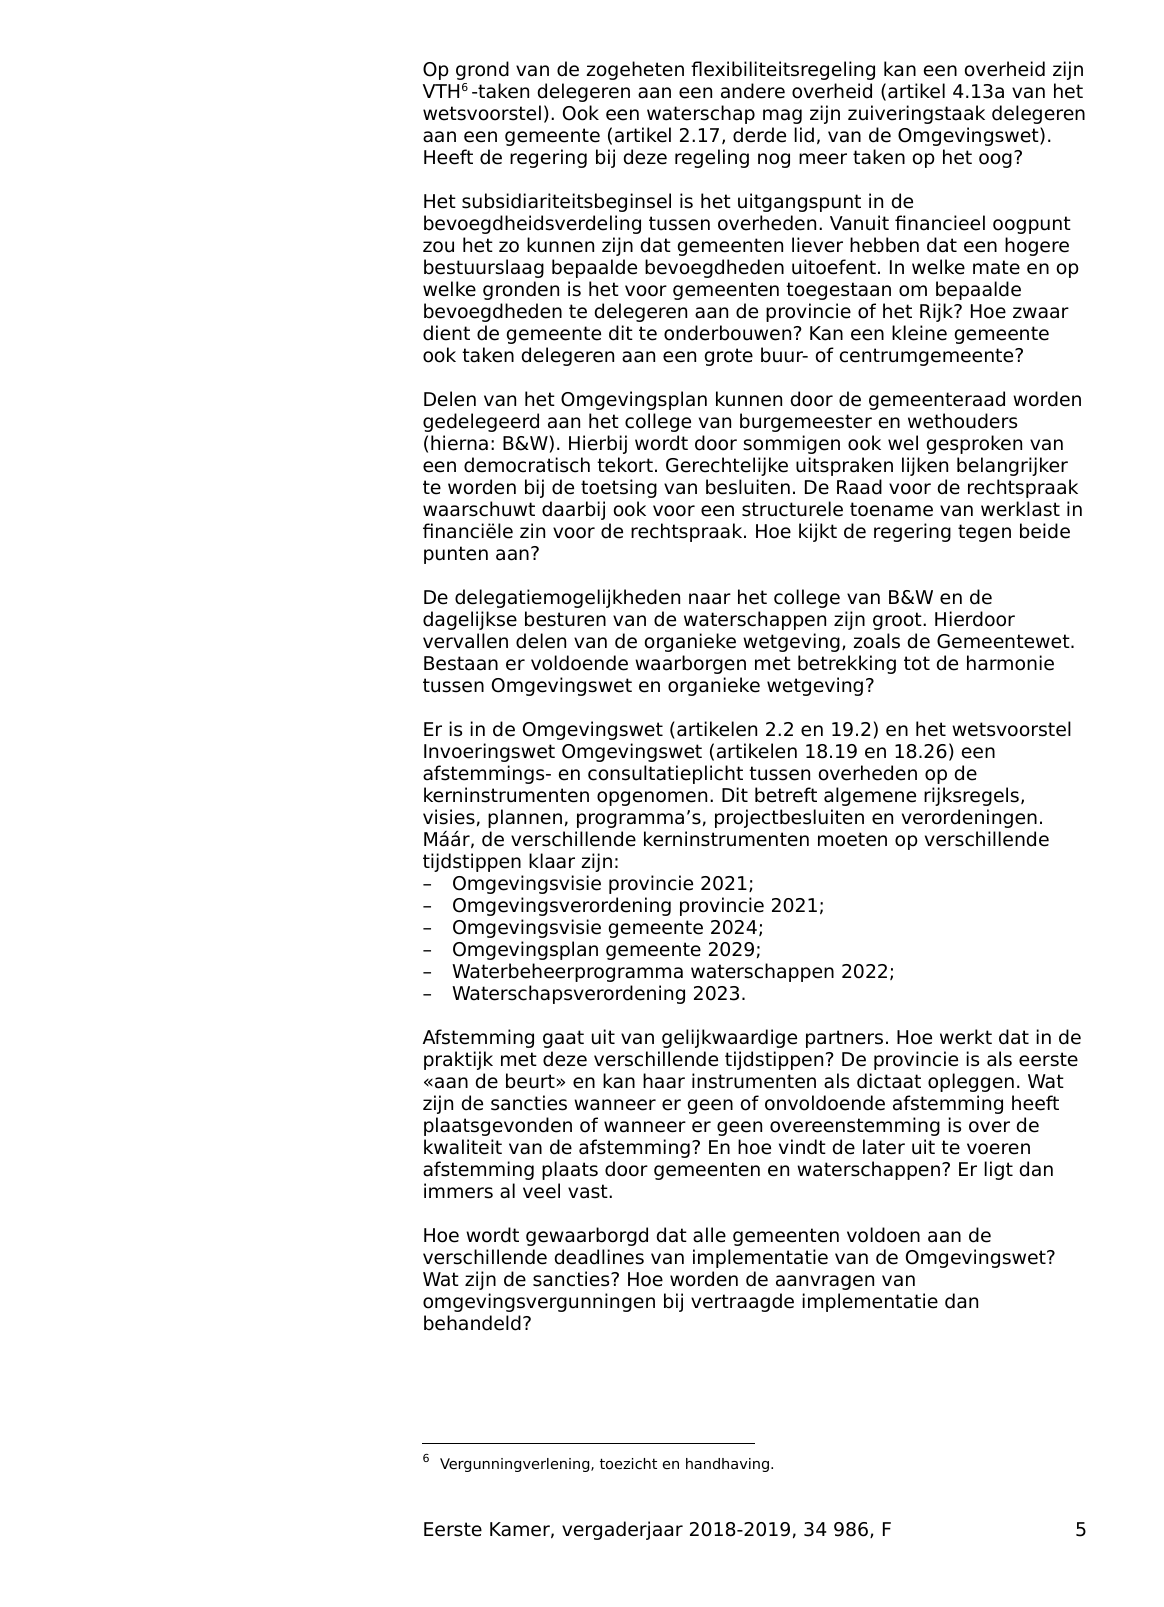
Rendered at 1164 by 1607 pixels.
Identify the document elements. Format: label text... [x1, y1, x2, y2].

text – Omgevingsverordening provincie 2021; [422, 895, 1087, 917]
text Op grond van de zogeheten flexibiliteitsregeling kan een overheid zijn VTH-taken delegeren aan een andere overheid (artikel 4.13a van het wetsvoorstel). Ook een waterschap mag zijn zuiveringstaak delegeren aan een gemeente (artikel 2.17, derde lid, van de Omgevingswet). Heeft de regering bij deze regeling nog meer taken op het oog? [422, 59, 1087, 169]
text – Waterschapsverordening 2023. [422, 983, 1087, 1005]
text Vergunningverlening, toezicht en handhaving. [422, 1452, 1087, 1474]
text Delen van het Omgevingsplan kunnen door de gemeenteraad worden gedelegeerd aan het college van burgemeester en wethouders (hierna: B&W). Hierbij wordt door sommigen ook wel gesproken van een democratisch tekort. Gerechtelijke uitspraken lijken belangrijker te worden bij de toetsing van besluiten. De Raad voor de rechtspraak waarschuwt daarbij ook voor een structurele toename van werklast in financiële zin voor de rechtspraak. Hoe kijkt de regering tegen beide punten aan? [422, 389, 1087, 565]
text Afstemming gaat uit van gelijkwaardige partners. Hoe werkt dat in de praktijk met deze verschillende tijdstippen? De provincie is als eerste «aan de beurt» en kan haar instrumenten als dictaat opleggen. Wat zijn de sancties wanneer er geen of onvoldoende afstemming heeft plaatsgevonden of wanneer er geen overeenstemming is over de kwaliteit van de afstemming? En hoe vindt de later uit te voeren afstemming plaats door gemeenten en waterschappen? Er ligt dan immers al veel vast. [422, 1027, 1087, 1203]
text Het subsidiariteitsbeginsel is het uitgangspunt in de bevoegdheidsverdeling tussen overheden. Vanuit financieel oogpunt zou het zo kunnen zijn dat gemeenten liever hebben dat een hogere bestuurslaag bepaalde bevoegdheden uitoefent. In welke mate en op welke gronden is het voor gemeenten toegestaan om bepaalde bevoegdheden te delegeren aan de provincie of het Rijk? Hoe zwaar dient de gemeente dit te onderbouwen? Kan een kleine gemeente ook taken delegeren aan een grote buur- of centrumgemeente? [422, 191, 1087, 367]
text Hoe wordt gewaarborgd dat alle gemeenten voldoen aan de verschillende deadlines van implementatie van de Omgevingswet? Wat zijn de sancties? Hoe worden de aanvragen van omgevingsvergunningen bij vertraagde implementatie dan behandeld? [422, 1225, 1087, 1335]
text – Omgevingsplan gemeente 2029; [422, 939, 1087, 961]
text – Omgevingsvisie gemeente 2024; [422, 917, 1087, 939]
text – Waterbeheerprogramma waterschappen 2022; [422, 961, 1087, 983]
text De delegatiemogelijkheden naar het college van B&W en de dagelijkse besturen van de waterschappen zijn groot. Hierdoor vervallen delen van de organieke wetgeving, zoals de Gemeentewet. Bestaan er voldoende waarborgen met betrekking tot de harmonie tussen Omgevingswet en organieke wetgeving? [422, 587, 1087, 697]
text Er is in de Omgevingswet (artikelen 2.2 en 19.2) en het wetsvoorstel Invoeringswet Omgevingswet (artikelen 18.19 en 18.26) een afstemmings- en consultatieplicht tussen overheden op de kerninstrumenten opgenomen. Dit betreft algemene rijksregels, visies, plannen, programma’s, projectbesluiten en verordeningen. Máár, de verschillende kerninstrumenten moeten op verschillende tijdstippen klaar zijn: [422, 719, 1087, 873]
text – Omgevingsvisie provincie 2021; [422, 873, 1087, 895]
